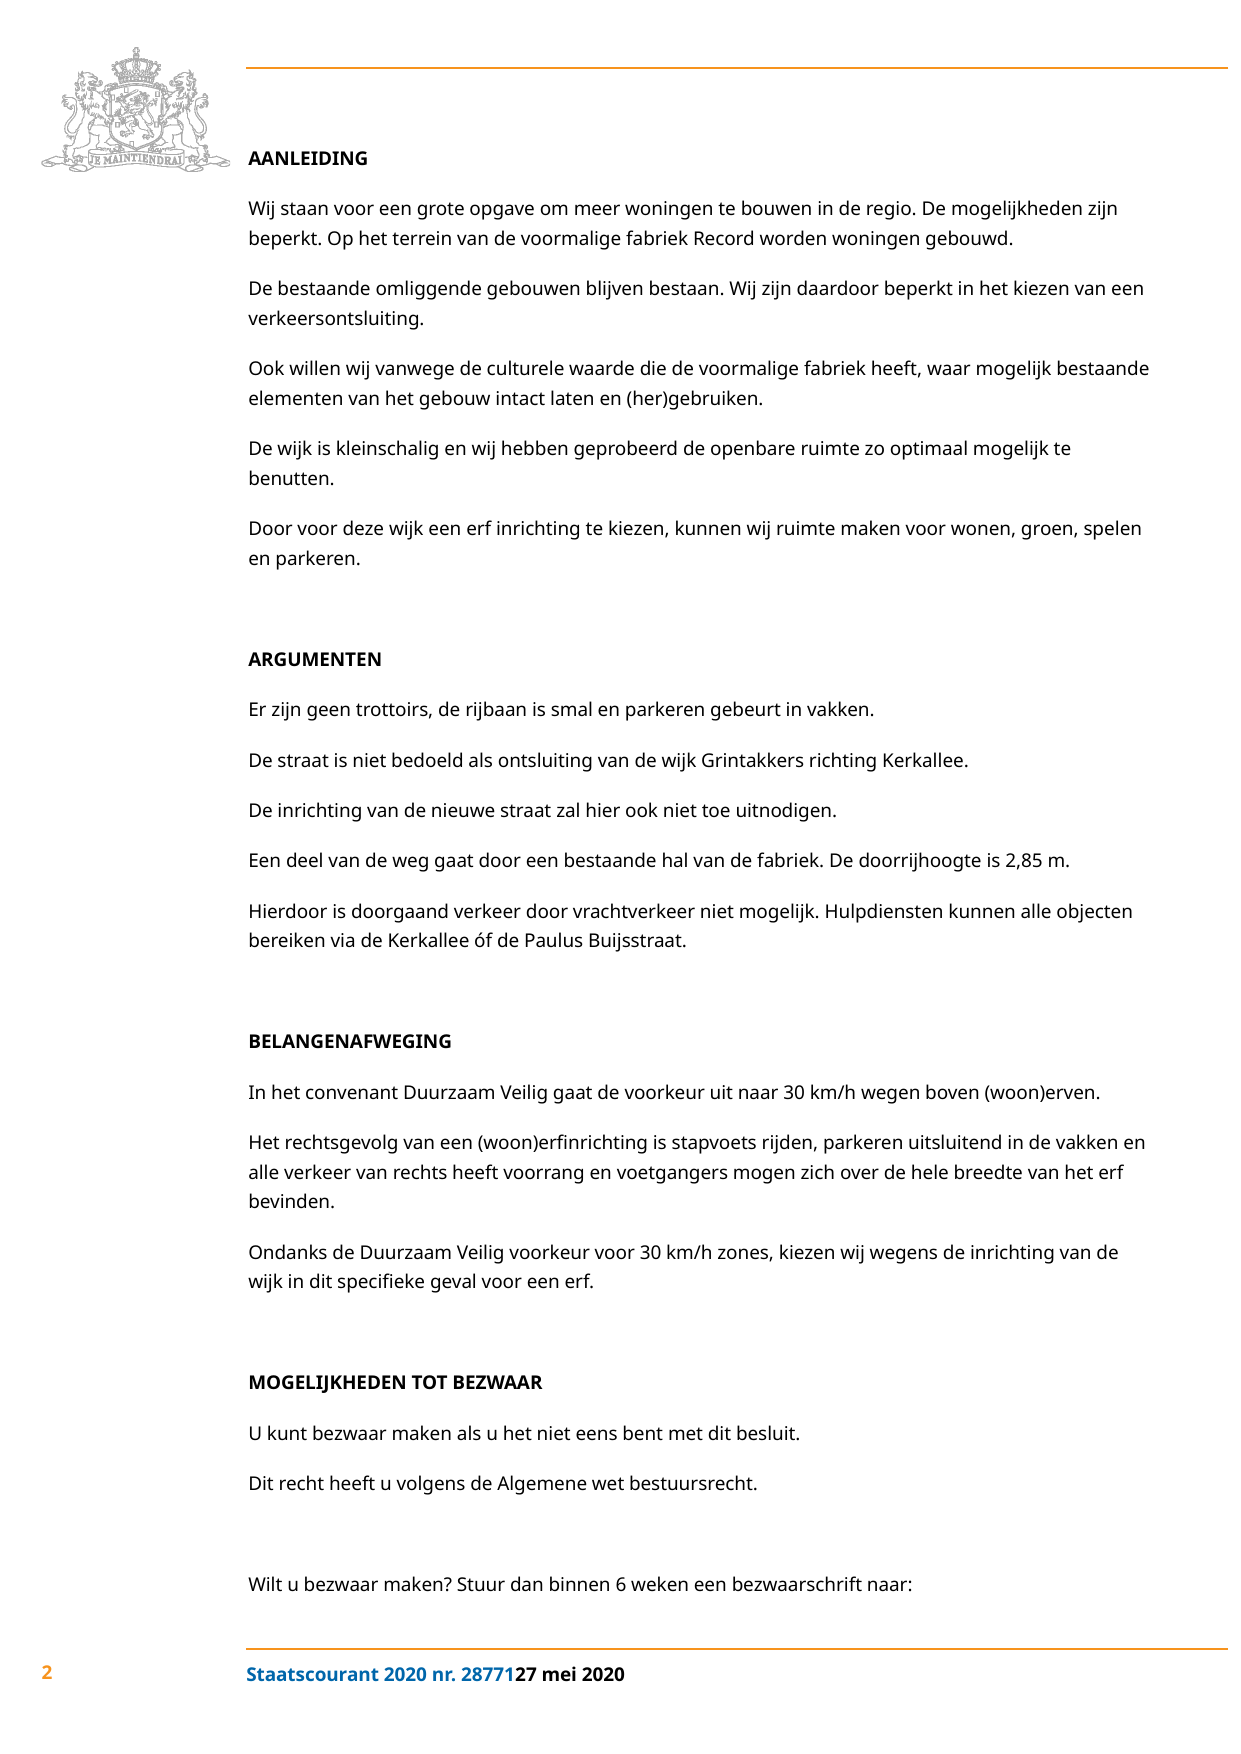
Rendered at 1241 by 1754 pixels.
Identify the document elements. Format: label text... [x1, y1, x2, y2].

text Ondanks de Duurzaam Veilig voorkeur voor 30 km/h zones, kiezen wij wegens de inrichting van de wijk in dit specifieke geval voor een erf. [248, 1239, 1152, 1294]
text Er zijn geen trottoirs, de rijbaan is smal en parkeren gebeurt in vakken. [248, 696, 1152, 722]
text Wij staan voor een grote opgave om meer woningen te bouwen in de regio. De mogelijkheden zijn beperkt. Op het terrein van de voormalige fabriek Record worden woningen gebouwd. [248, 196, 1152, 251]
text De wijk is kleinschalig en wij hebben geprobeerd de openbare ruimte zo optimaal mogelijk te benutten. [248, 436, 1152, 491]
text Wilt u bezwaar maken? Stuur dan binnen 6 weken een bezwaarschrift naar: [248, 1571, 1152, 1597]
text In het convenant Duurzaam Veilig gaat de voorkeur uit naar 30 km/h wegen boven (woon)erven. [248, 1079, 1152, 1105]
text BELANGENAFWEGING [248, 1028, 1152, 1054]
text U kunt bezwaar maken als u het niet eens bent met dit besluit. [248, 1420, 1152, 1446]
text Ook willen wij vanwege de culturele waarde die de voormalige fabriek heeft, waar mogelijk bestaande elementen van het gebouw intact laten en (her)gebruiken. [248, 356, 1152, 411]
text Hierdoor is doorgaand verkeer door vrachtverkeer niet mogelijk. Hulpdiensten kunnen alle objecten bereiken via de Kerkallee óf de Paulus Buijsstraat. [248, 898, 1152, 953]
text AANLEIDING [248, 145, 1152, 171]
text MOGELIJKHEDEN TOT BEZWAAR [248, 1369, 1152, 1395]
text De straat is niet bedoeld als ontsluiting van de wijk Grintakkers richting Kerkallee. [248, 747, 1152, 773]
text Dit recht heeft u volgens de Algemene wet bestuursrecht. [248, 1470, 1152, 1496]
text ARGUMENTEN [248, 646, 1152, 672]
text Een deel van de weg gaat door een bestaande hal van de fabriek. De doorrijhoogte is 2,85 m. [248, 848, 1152, 873]
text Door voor deze wijk een erf inrichting te kiezen, kunnen wij ruimte maken voor wonen, groen, spelen en parkeren. [248, 516, 1152, 571]
text De bestaande omliggende gebouwen blijven bestaan. Wij zijn daardoor beperkt in het kiezen van een verkeersontsluiting. [248, 276, 1152, 331]
text De inrichting van de nieuwe straat zal hier ook niet toe uitnodigen. [248, 797, 1152, 823]
picture [41, 47, 231, 172]
text Het rechtsgevolg van een (woon)erfinrichting is stapvoets rijden, parkeren uitsluitend in de vakken en alle verkeer van rechts heeft voorrang en voetgangers mogen zich over de hele breedte van het erf bevinden. [248, 1129, 1152, 1214]
